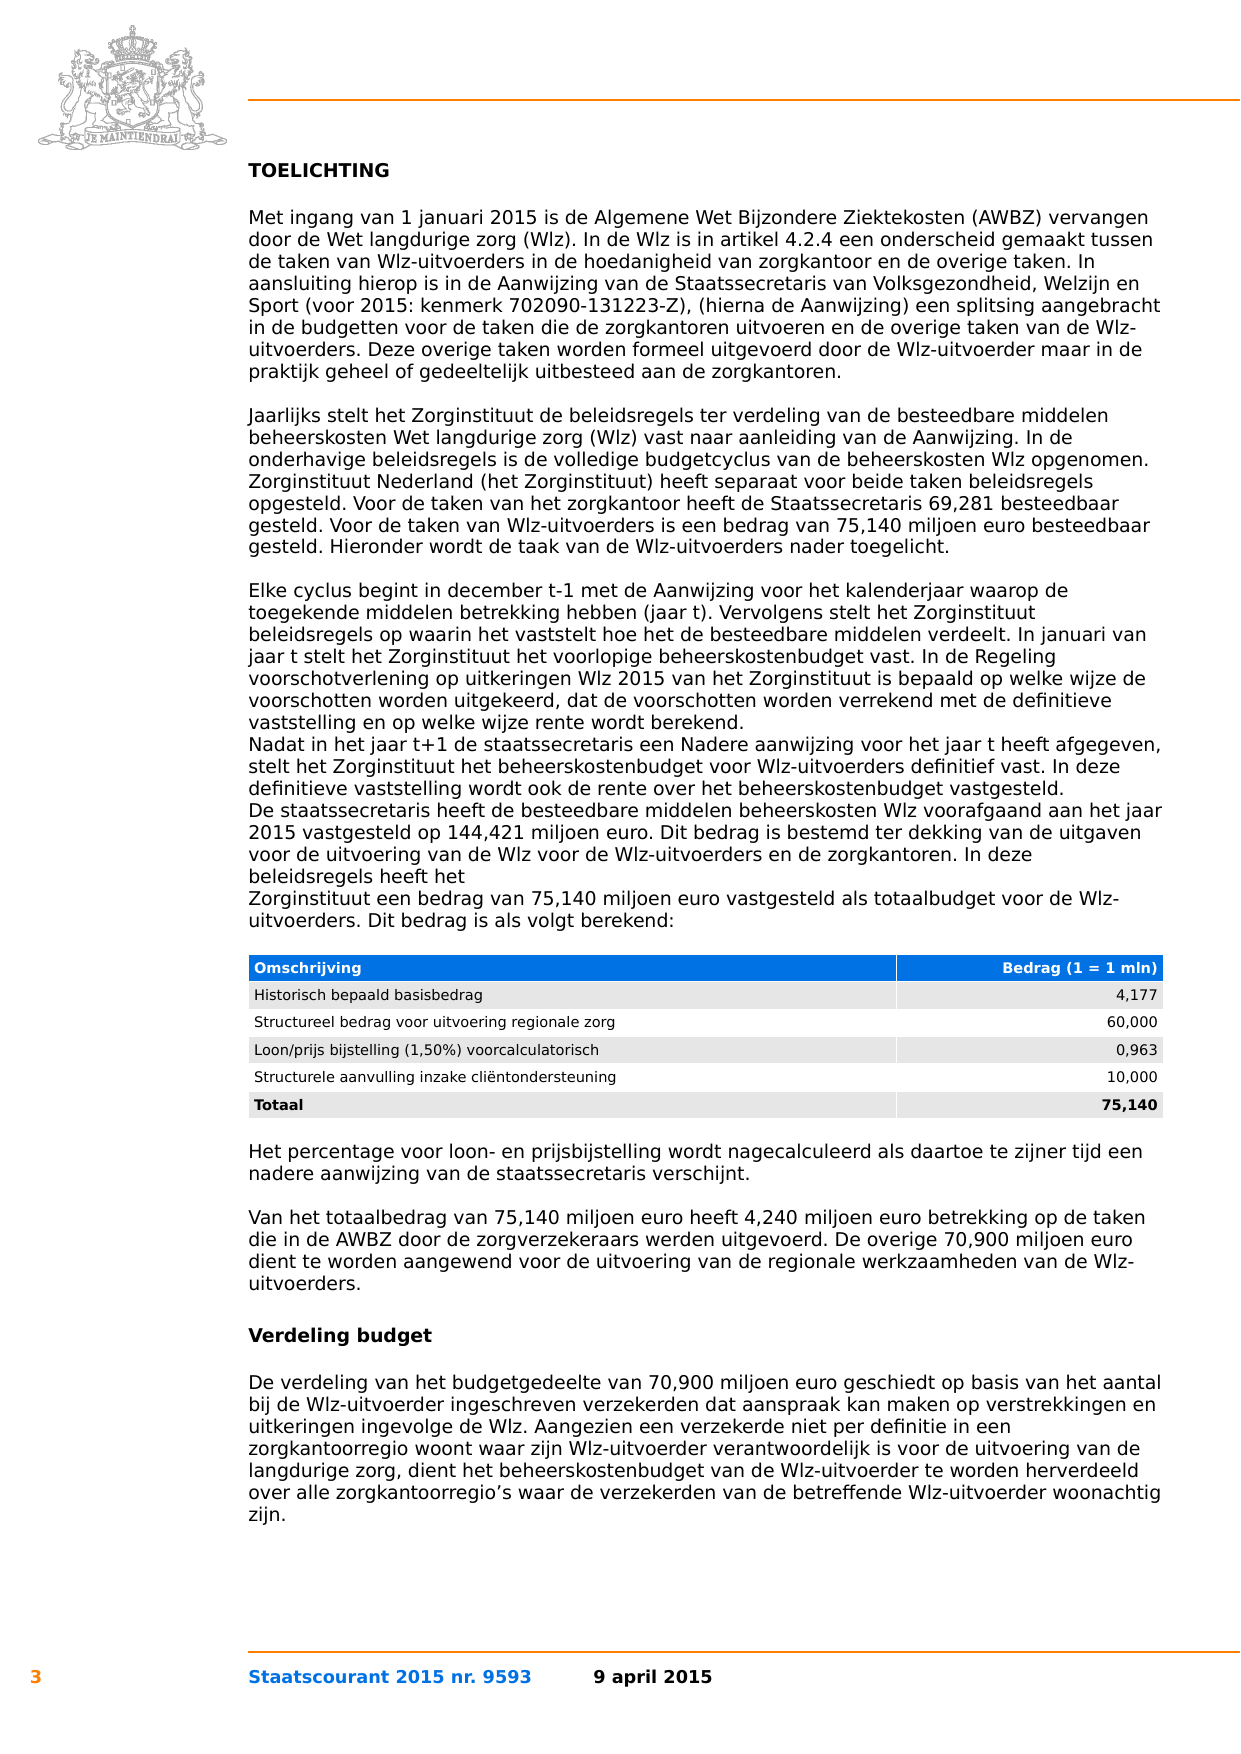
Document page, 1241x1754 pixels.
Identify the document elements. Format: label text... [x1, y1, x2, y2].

text Het percentage voor loon- en prijsbijstelling wordt nagecalculeerd als daartoe te zijner tijd een nadere aanwijzing van de staatssecretaris verschijnt. [248, 1141, 1163, 1185]
table_cell 75,140 [897, 1092, 1163, 1118]
text De staatssecretaris heeft de besteedbare middelen beheerskosten Wlz voorafgaand aan het jaar 2015 vastgesteld op 144,421 miljoen euro. Dit bedrag is bestemd ter dekking van de uitgaven voor de uitvoering van de Wlz voor de Wlz-uitvoerders en de zorgkantoren. In deze beleidsregels heeft het [248, 800, 1163, 888]
table_cell Totaal [249, 1092, 896, 1118]
table_cell Structurele aanvulling inzake cliëntondersteuning [249, 1065, 896, 1091]
text Zorginstituut een bedrag van 75,140 miljoen euro vastgesteld als totaalbudget voor de Wlz-uitvoerders. Dit bedrag is als volgt berekend: [248, 888, 1163, 932]
table_cell 10,000 [897, 1065, 1163, 1091]
text Jaarlijks stelt het Zorginstituut de beleidsregels ter verdeling van de besteedbare middelen beheerskosten Wet langdurige zorg (Wlz) vast naar aanleiding van de Aanwijzing. In de onderhavige beleidsregels is de volledige budgetcyclus van de beheerskosten Wlz opgenomen. Zorginstituut Nederland (het Zorginstituut) heeft separaat voor beide taken beleidsregels opgesteld. Voor de taken van het zorgkantoor heeft de Staatssecretaris 69,281 besteedbaar gesteld. Voor de taken van Wlz-uitvoerders is een bedrag van 75,140 miljoen euro besteedbaar gesteld. Hieronder wordt de taak van de Wlz-uitvoerders nader toegelicht. [248, 404, 1163, 558]
picture [38, 25, 227, 150]
table_cell 0,963 [897, 1037, 1163, 1063]
text Met ingang van 1 januari 2015 is de Algemene Wet Bijzondere Ziektekosten (AWBZ) vervangen door de Wet langdurige zorg (Wlz). In de Wlz is in artikel 4.2.4 een onderscheid gemaakt tussen de taken van Wlz-uitvoerders in de hoedanigheid van zorgkantoor en de overige taken. In aansluiting hierop is in de Aanwijzing van de Staatssecretaris van Volksgezondheid, Welzijn en Sport (voor 2015: kenmerk 702090-131223-Z), (hierna de Aanwijzing) een splitsing aangebracht in de budgetten voor de taken die de zorgkantoren uitvoeren en de overige taken van de Wlz-uitvoerders. Deze overige taken worden formeel uitgevoerd door de Wlz-uitvoerder maar in de praktijk geheel of gedeeltelijk uitbesteed aan de zorgkantoren. [248, 207, 1163, 383]
text Van het totaalbedrag van 75,140 miljoen euro heeft 4,240 miljoen euro betrekking op de taken die in de AWBZ door de zorgverzekeraars werden uitgevoerd. De overige 70,900 miljoen euro dient te worden aangewend voor de uitvoering van de regionale werkzaamheden van de Wlz-uitvoerders. [248, 1207, 1163, 1295]
table_cell Structureel bedrag voor uitvoering regionale zorg [249, 1010, 896, 1036]
table_header Bedrag (1 = 1 mln) [897, 955, 1163, 981]
subtitle TOELICHTING [248, 160, 1163, 182]
text Nadat in het jaar t+1 de staatssecretaris een Nadere aanwijzing voor het jaar t heeft afgegeven, stelt het Zorginstituut het beheerskostenbudget voor Wlz-uitvoerders definitief vast. In deze definitieve vaststelling wordt ook de rente over het beheerskostenbudget vastgesteld. [248, 734, 1163, 800]
table_cell 4,177 [897, 982, 1163, 1009]
table_cell Loon/prijs bijstelling (1,50%) voorcalculatorisch [249, 1037, 896, 1063]
subtitle Verdeling budget [248, 1325, 1163, 1347]
text Elke cyclus begint in december t-1 met de Aanwijzing voor het kalenderjaar waarop de toegekende middelen betrekking hebben (jaar t). Vervolgens stelt het Zorginstituut beleidsregels op waarin het vaststelt hoe het de besteedbare middelen verdeelt. In januari van jaar t stelt het Zorginstituut het voorlopige beheerskostenbudget vast. In de Regeling voorschotverlening op uitkeringen Wlz 2015 van het Zorginstituut is bepaald op welke wijze de voorschotten worden uitgekeerd, dat de voorschotten worden verrekend met de definitieve vaststelling en op welke wijze rente wordt berekend. [248, 580, 1163, 734]
table_header Omschrijving [249, 955, 896, 981]
text De verdeling van het budgetgedeelte van 70,900 miljoen euro geschiedt op basis van het aantal bij de Wlz-uitvoerder ingeschreven verzekerden dat aanspraak kan maken op verstrekkingen en uitkeringen ingevolge de Wlz. Aangezien een verzekerde niet per definitie in een zorgkantoorregio woont waar zijn Wlz-uitvoerder verantwoordelijk is voor de uitvoering van de langdurige zorg, dient het beheerskostenbudget van de Wlz-uitvoerder te worden herverdeeld over alle zorgkantoorregio’s waar de verzekerden van de betreffende Wlz-uitvoerder woonachtig zijn. [248, 1372, 1163, 1526]
table_cell Historisch bepaald basisbedrag [249, 982, 896, 1009]
table_cell 60,000 [897, 1010, 1163, 1036]
